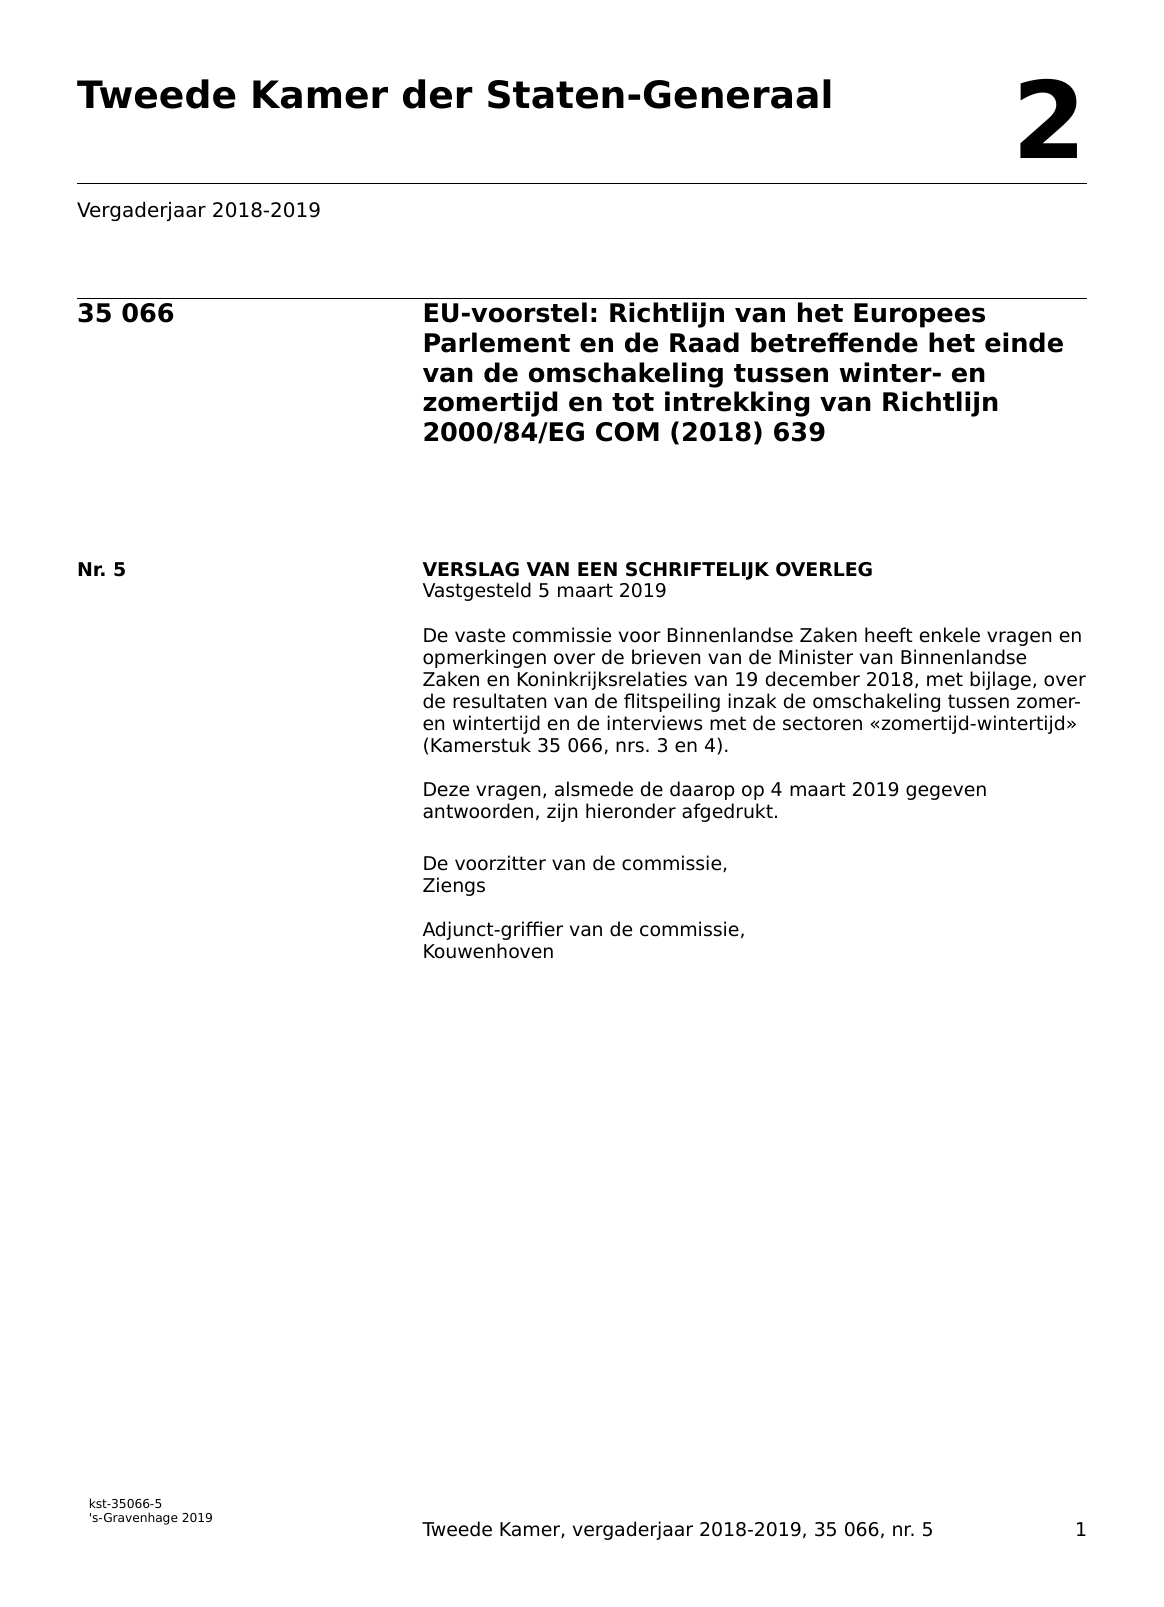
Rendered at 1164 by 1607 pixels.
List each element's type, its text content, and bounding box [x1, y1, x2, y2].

table_header Tweede Kamer der Staten-Generaal [77, 59, 886, 183]
subtitle 35 066 EU-voorstel: Richtlijn van het Europees Parlement en de Raad betreffende het einde van de omschakeling tussen winter- en zomertijd en tot intrekking van Richtlijn 2000/84/EG COM (2018) 639 [77, 299, 1087, 447]
text kst-35066-5 [88, 1497, 323, 1511]
text Vastgesteld 5 maart 2019 [422, 580, 1087, 602]
subtitle Nr. 5 VERSLAG VAN EEN SCHRIFTELIJK OVERLEG [77, 558, 1087, 580]
text 's-Gravenhage 2019 [88, 1511, 323, 1525]
text De vaste commissie voor Binnenlandse Zaken heeft enkele vragen en opmerkingen over de brieven van de Minister van Binnenlandse Zaken en Koninkrijksrelaties van 19 december 2018, met bijlage, over de resultaten van de flitspeiling inzak de omschakeling tussen zomer- en wintertijd en de interviews met de sectoren «zomertijd-wintertijd» (Kamerstuk 35 066, nrs. 3 en 4). [422, 624, 1087, 756]
table_header 2 [886, 59, 1087, 183]
text Deze vragen, alsmede de daarop op 4 maart 2019 gegeven antwoorden, zijn hieronder afgedrukt. [422, 779, 1087, 823]
text De voorzitter van de commissie, Ziengs [422, 853, 1087, 897]
text Adjunct-griffier van de commissie, Kouwenhoven [422, 919, 1087, 963]
table_cell Vergaderjaar 2018-2019 [77, 184, 1087, 298]
